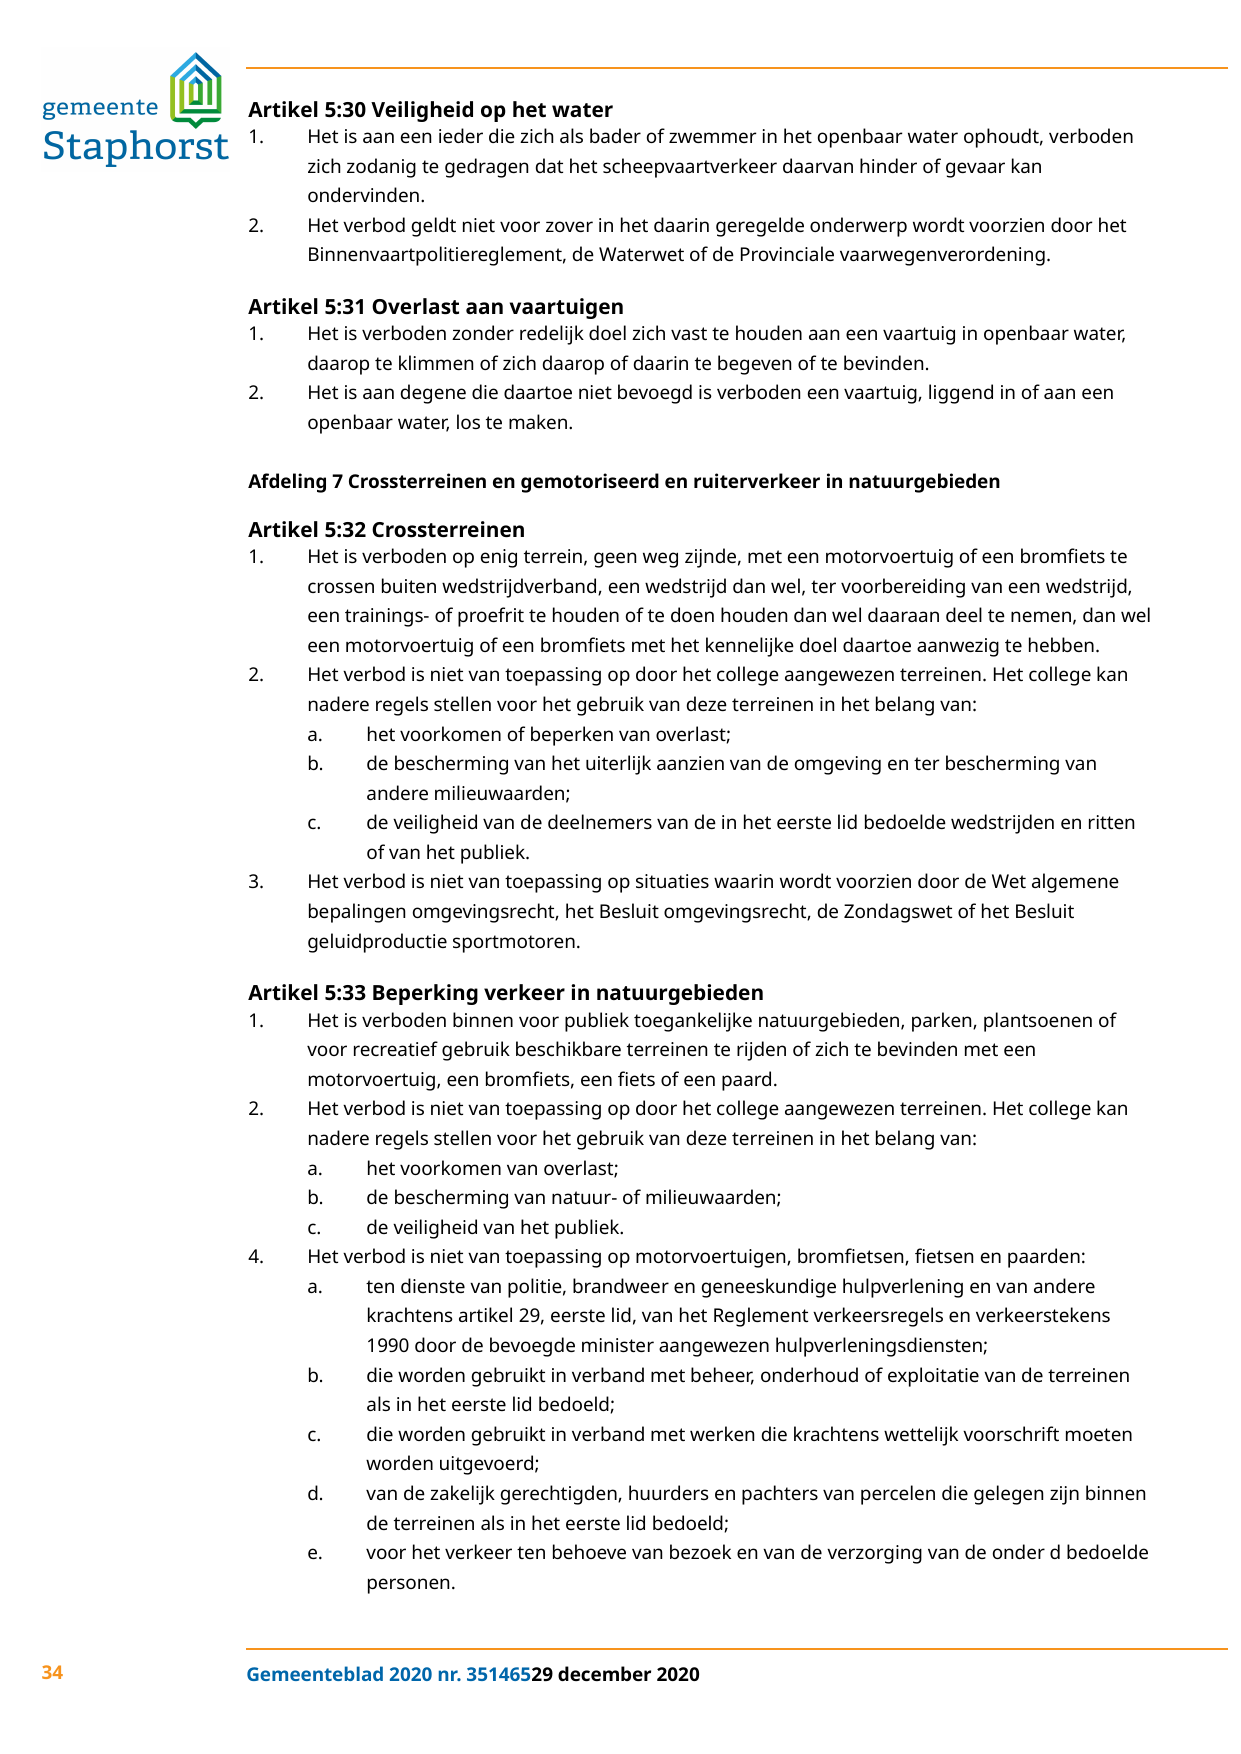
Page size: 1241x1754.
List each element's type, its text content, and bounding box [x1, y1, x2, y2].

list de bescherming van het uiterlijk aanzien van de omgeving en ter bescherming van andere milieuwaarden; [307, 750, 1152, 806]
text Artikel 5:30 Veiligheid op het water [248, 95, 1152, 123]
list Het is aan degene die daartoe niet bevoegd is verboden een vaartuig, liggend in of aan een openbaar water, los te maken. [248, 379, 1152, 435]
list Het verbod is niet van toepassing op door het college aangewezen terreinen. Het college kan nadere regels stellen voor het gebruik van deze terreinen in het belang van: [248, 1096, 1152, 1151]
list Het verbod is niet van toepassing op motorvoertuigen, bromfietsen, fietsen en paarden: [248, 1243, 1152, 1269]
list Het is aan een ieder die zich als bader of zwemmer in het openbaar water ophoudt, verboden zich zodanig te gedragen dat het scheepvaartverkeer daarvan hinder of gevaar kan ondervinden. [248, 123, 1152, 208]
list Het is verboden binnen voor publiek toegankelijke natuurgebieden, parken, plantsoenen of voor recreatief gebruik beschikbare terreinen te rijden of zich te bevinden met een motorvoertuig, een bromfiets, een fiets of een paard. [248, 1007, 1152, 1092]
list Het is verboden zonder redelijk doel zich vast te houden aan een vaartuig in openbaar water, daarop te klimmen of zich daarop of daarin te begeven of te bevinden. [248, 320, 1152, 376]
list de veiligheid van het publiek. [307, 1214, 1152, 1239]
text Artikel 5:31 Overlast aan vaartuigen [248, 292, 1152, 320]
list van de zakelijk gerechtigden, huurders en pachters van percelen die gelegen zijn binnen de terreinen als in het eerste lid bedoeld; [307, 1480, 1152, 1535]
list Het verbod is niet van toepassing op situaties waarin wordt voorzien door de Wet algemene bepalingen omgevingsrecht, het Besluit omgevingsrecht, de Zondagswet of het Besluit geluidproductie sportmotoren. [248, 869, 1152, 954]
list voor het verkeer ten behoeve van bezoek en van de verzorging van de onder d bedoelde personen. [307, 1539, 1152, 1594]
picture [41, 47, 231, 172]
text Afdeling 7 Crossterreinen en gemotoriseerd en ruiterverkeer in natuurgebieden [248, 468, 1152, 494]
list de bescherming van natuur- of milieuwaarden; [307, 1184, 1152, 1210]
list die worden gebruikt in verband met werken die krachtens wettelijk voorschrift moeten worden uitgevoerd; [307, 1421, 1152, 1476]
text Artikel 5:33 Beperking verkeer in natuurgebieden [248, 978, 1152, 1007]
list de veiligheid van de deelnemers van de in het eerste lid bedoelde wedstrijden en ritten of van het publiek. [307, 809, 1152, 865]
list Het verbod is niet van toepassing op door het college aangewezen terreinen. Het college kan nadere regels stellen voor het gebruik van deze terreinen in het belang van: [248, 662, 1152, 717]
list het voorkomen of beperken van overlast; [307, 721, 1152, 747]
list ten dienste van politie, brandweer en geneeskundige hulpverlening en van andere krachtens artikel 29, eerste lid, van het Reglement verkeersregels en verkeerstekens 1990 door de bevoegde minister aangewezen hulpverleningsdiensten; [307, 1273, 1152, 1358]
list het voorkomen van overlast; [307, 1155, 1152, 1180]
list die worden gebruikt in verband met beheer, onderhoud of exploitatie van de terreinen als in het eerste lid bedoeld; [307, 1362, 1152, 1417]
list Het verbod geldt niet voor zover in het daarin geregelde onderwerp wordt voorzien door het Binnenvaartpolitiereglement, de Waterwet of de Provinciale vaarwegenverordening. [248, 212, 1152, 267]
text Artikel 5:32 Crossterreinen [248, 515, 1152, 543]
list Het is verboden op enig terrein, geen weg zijnde, met een motorvoertuig of een bromfiets te crossen buiten wedstrijdverband, een wedstrijd dan wel, ter voorbereiding van een wedstrijd, een trainings- of proefrit te houden of te doen houden dan wel daaraan deel te nemen, dan wel een motorvoertuig of een bromfiets met het kennelijke doel daartoe aanwezig te hebben. [248, 543, 1152, 658]
